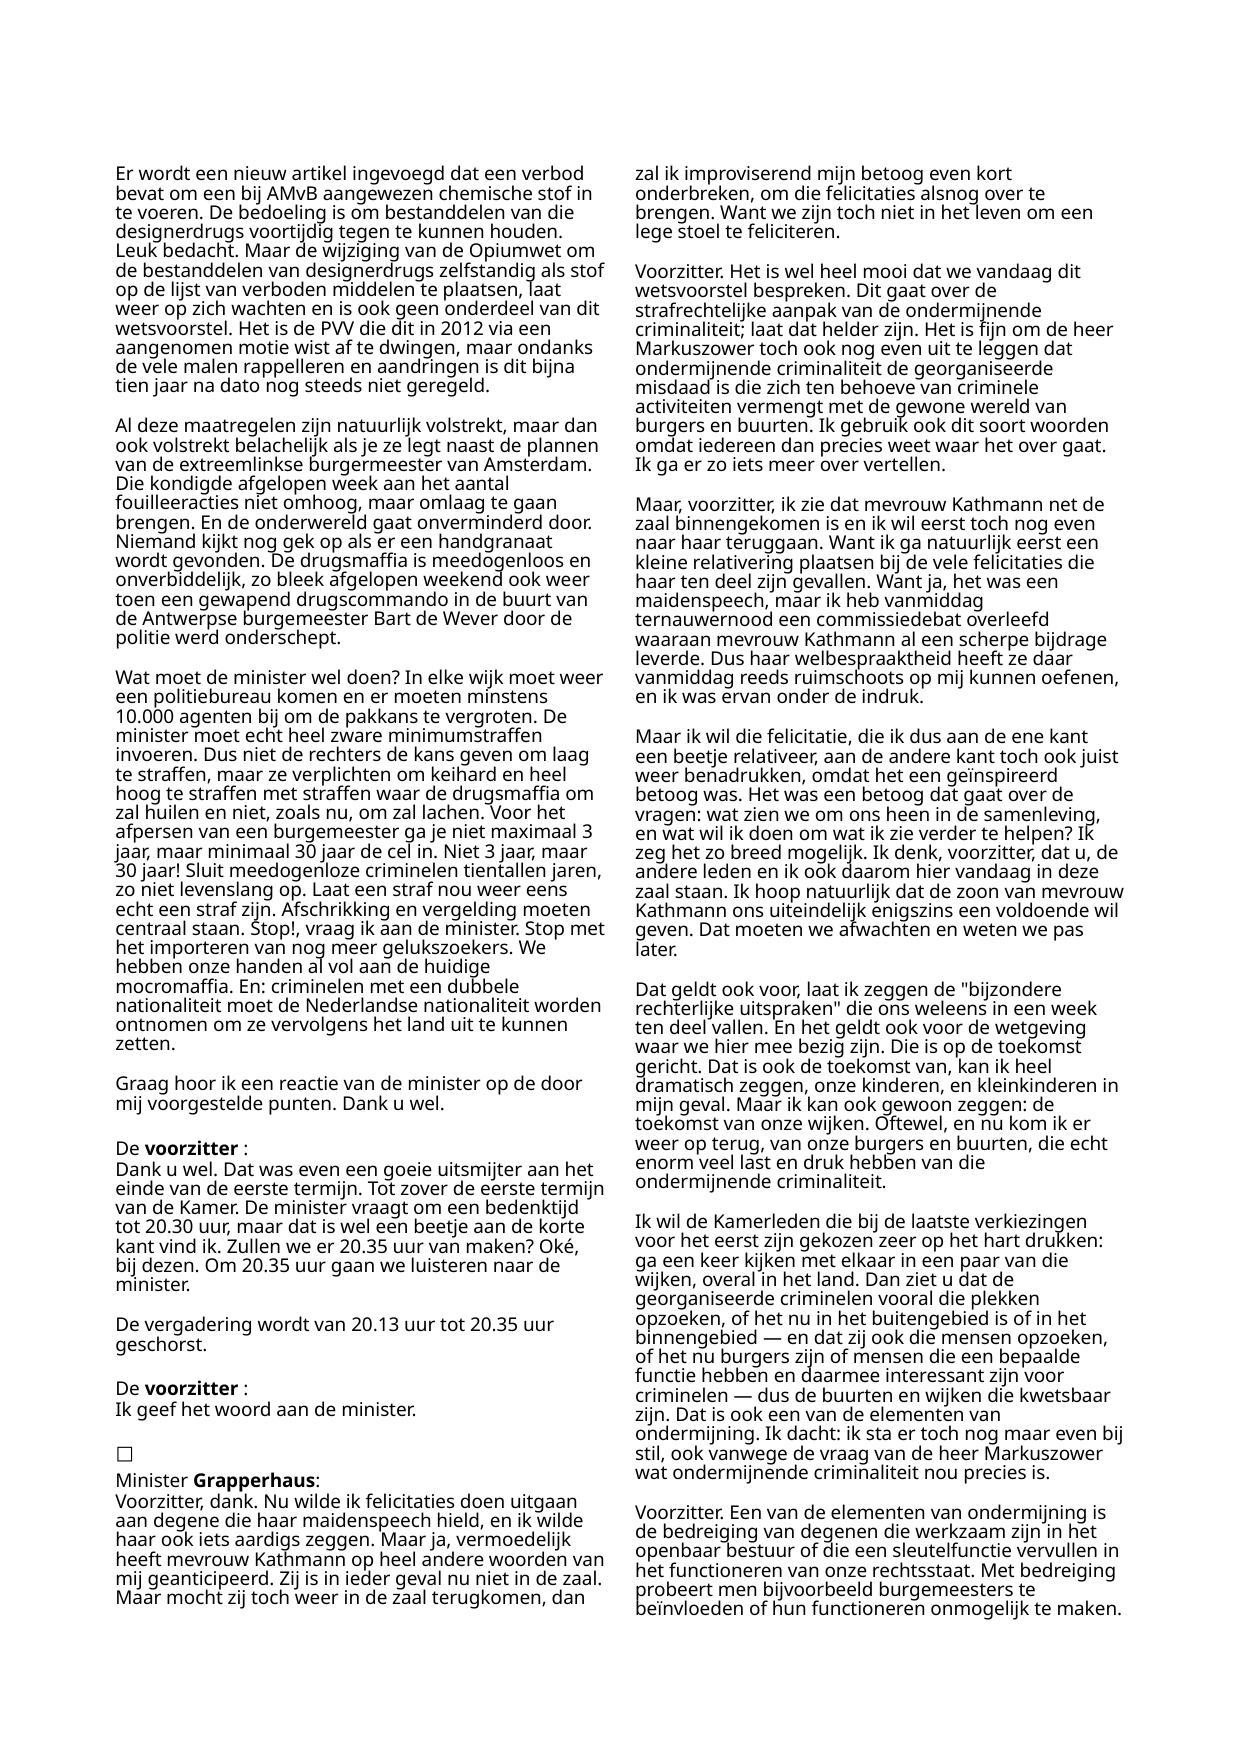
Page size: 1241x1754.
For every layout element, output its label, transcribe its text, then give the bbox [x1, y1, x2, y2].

text Wat moet de minister wel doen? In elke wijk moet weer een politiebureau komen en er moeten minstens 10.000 agenten bij om de pakkans te vergroten. De minister moet echt heel zware minimumstraffen invoeren. Dus niet de rechters de kans geven om laag te straffen, maar ze verplichten om keihard en heel hoog te straffen met straffen waar de drugsmaffia om zal huilen en niet, zoals nu, om zal lachen. Voor het afpersen van een burgemeester ga je niet maximaal 3 jaar, maar minimaal 30 jaar de cel in. Niet 3 jaar, maar 30 jaar! Sluit meedogenloze criminelen tientallen jaren, zo niet levenslang op. Laat een straf nou weer eens echt een straf zijn. Afschrikking en vergelding moeten centraal staan. Stop!, vraag ik aan de minister. Stop met het importeren van nog meer gelukszoekers. We hebben onze handen al vol aan de huidige mocromaffia. En: criminelen met een dubbele nationaliteit moet de Nederlandse nationaliteit worden ontnomen om ze vervolgens het land uit te kunnen zetten. [115, 669, 605, 1055]
text Er wordt een nieuw artikel ingevoegd dat een verbod bevat om een bij AMvB aangewezen chemische stof in te voeren. De bedoeling is om bestanddelen van die designerdrugs voortijdig tegen te kunnen houden. Leuk bedacht. Maar de wijziging van de Opiumwet om de bestanddelen van designerdrugs zelfstandig als stof op de lijst van verboden middelen te plaatsen, laat weer op zich wachten en is ook geen onderdeel van dit wetsvoorstel. Het is de PVV die dit in 2012 via een aangenomen motie wist af te dwingen, maar ondanks de vele malen rappelleren en aandringen is dit bijna tien jaar na dato nog steeds niet geregeld. [115, 165, 605, 397]
text Minister Grapperhaus: [115, 1467, 605, 1493]
text Maar, voorzitter, ik zie dat mevrouw Kathmann net de zaal binnengekomen is en ik wil eerst toch nog even naar haar teruggaan. Want ik ga natuurlijk eerst een kleine relativering plaatsen bij de vele felicitaties die haar ten deel zijn gevallen. Want ja, het was een maidenspeech, maar ik heb vanmiddag ternauwernood een commissiedebat overleefd waaraan mevrouw Kathmann al een scherpe bijdrage leverde. Dus haar welbespraaktheid heeft ze daar vanmiddag reeds ruimschoots op mij kunnen oefenen, en ik was ervan onder de indruk. [635, 496, 1125, 708]
text zal ik improviserend mijn betoog even kort onderbreken, om die felicitaties alsnog over te brengen. Want we zijn toch niet in het leven om een lege stoel te feliciteren. [635, 165, 1125, 242]
text Ik wil de Kamerleden die bij de laatste verkiezingen voor het eerst zijn gekozen zeer op het hart drukken: ga een keer kijken met elkaar in een paar van die wijken, overal in het land. Dan ziet u dat de georganiseerde criminelen vooral die plekken opzoeken, of het nu in het buitengebied is of in het binnengebied — en dat zij ook die mensen opzoeken, of het nu burgers zijn of mensen die een bepaalde functie hebben en daarmee interessant zijn voor criminelen — dus de buurten en wijken die kwetsbaar zijn. Dat is ook een van de elementen van ondermijning. Ik dacht: ik sta er toch nog maar even bij stil, ook vanwege de vraag van de heer Markuszower wat ondermijnende criminaliteit nou precies is. [635, 1213, 1125, 1483]
text Dat geldt ook voor, laat ik zeggen de "bijzondere rechterlijke uitspraken" die ons weleens in een week ten deel vallen. En het geldt ook voor de wetgeving waar we hier mee bezig zijn. Die is op de toekomst gericht. Dat is ook de toekomst van, kan ik heel dramatisch zeggen, onze kinderen, en kleinkinderen in mijn geval. Maar ik kan ook gewoon zeggen: de toekomst van onze wijken. Oftewel, en nu kom ik er weer op terug, van onze burgers en buurten, die echt enorm veel last en druk hebben van die ondermijnende criminaliteit. [635, 981, 1125, 1192]
text Ik geef het woord aan de minister. [115, 1401, 605, 1421]
text Voorzitter. Het is wel heel mooi dat we vandaag dit wetsvoorstel bespreken. Dit gaat over de strafrechtelijke aanpak van de ondermijnende criminaliteit; laat dat helder zijn. Het is fijn om de heer Markuszower toch ook nog even uit te leggen dat ondermijnende criminaliteit de georganiseerde misdaad is die zich ten behoeve van criminele activiteiten vermengt met de gewone wereld van burgers en buurten. Ik gebruik ook dit soort woorden omdat iedereen dan precies weet waar het over gaat. Ik ga er zo iets meer over vertellen. [635, 263, 1125, 475]
text De voorzitter : [115, 1376, 605, 1401]
text Voorzitter, dank. Nu wilde ik felicitaties doen uitgaan aan degene die haar maidenspeech hield, en ik wilde haar ook iets aardigs zeggen. Maar ja, vermoedelijk heeft mevrouw Kathmann op heel andere woorden van mij geanticipeerd. Zij is in ieder geval nu niet in de zaal. Maar mocht zij toch weer in de zaal terugkomen, dan [115, 1493, 605, 1608]
text De voorzitter : [115, 1135, 605, 1161]
text ⬜ [115, 1441, 605, 1467]
text Voorzitter. Een van de elementen van ondermijning is de bedreiging van degenen die werkzaam zijn in het openbaar bestuur of die een sleutelfunctie vervullen in het functioneren van onze rechtsstaat. Met bedreiging probeert men bijvoorbeeld burgemeesters te beïnvloeden of hun functioneren onmogelijk te maken. [635, 1504, 1125, 1619]
text Dank u wel. Dat was even een goeie uitsmijter aan het einde van de eerste termijn. Tot zover de eerste termijn van de Kamer. De minister vraagt om een bedenktijd tot 20.30 uur, maar dat is wel een beetje aan de korte kant vind ik. Zullen we er 20.35 uur van maken? Oké, bij dezen. Om 20.35 uur gaan we luisteren naar de minister. [115, 1161, 605, 1295]
text Graag hoor ik een reactie van de minister op de door mij voorgestelde punten. Dank u wel. [115, 1075, 605, 1114]
text Maar ik wil die felicitatie, die ik dus aan de ene kant een beetje relativeer, aan de andere kant toch ook juist weer benadrukken, omdat het een geïnspireerd betoog was. Het was een betoog dat gaat over de vragen: wat zien we om ons heen in de samenleving, en wat wil ik doen om wat ik zie verder te helpen? Ik zeg het zo breed mogelijk. Ik denk, voorzitter, dat u, de andere leden en ik ook daarom hier vandaag in deze zaal staan. Ik hoop natuurlijk dat de zoon van mevrouw Kathmann ons uiteindelijk enigszins een voldoende wil geven. Dat moeten we afwachten en weten we pas later. [635, 728, 1125, 960]
text Al deze maatregelen zijn natuurlijk volstrekt, maar dan ook volstrekt belachelijk als je ze legt naast de plannen van de extreemlinkse burgermeester van Amsterdam. Die kondigde afgelopen week aan het aantal fouilleeracties niet omhoog, maar omlaag te gaan brengen. En de onderwereld gaat onverminderd door. Niemand kijkt nog gek op als er een handgranaat wordt gevonden. De drugsmaffia is meedogenloos en onverbiddelijk, zo bleek afgelopen weekend ook weer toen een gewapend drugscommando in de buurt van de Antwerpse burgemeester Bart de Wever door de politie werd onderschept. [115, 417, 605, 648]
text De vergadering wordt van 20.13 uur tot 20.35 uur geschorst. [115, 1316, 605, 1355]
